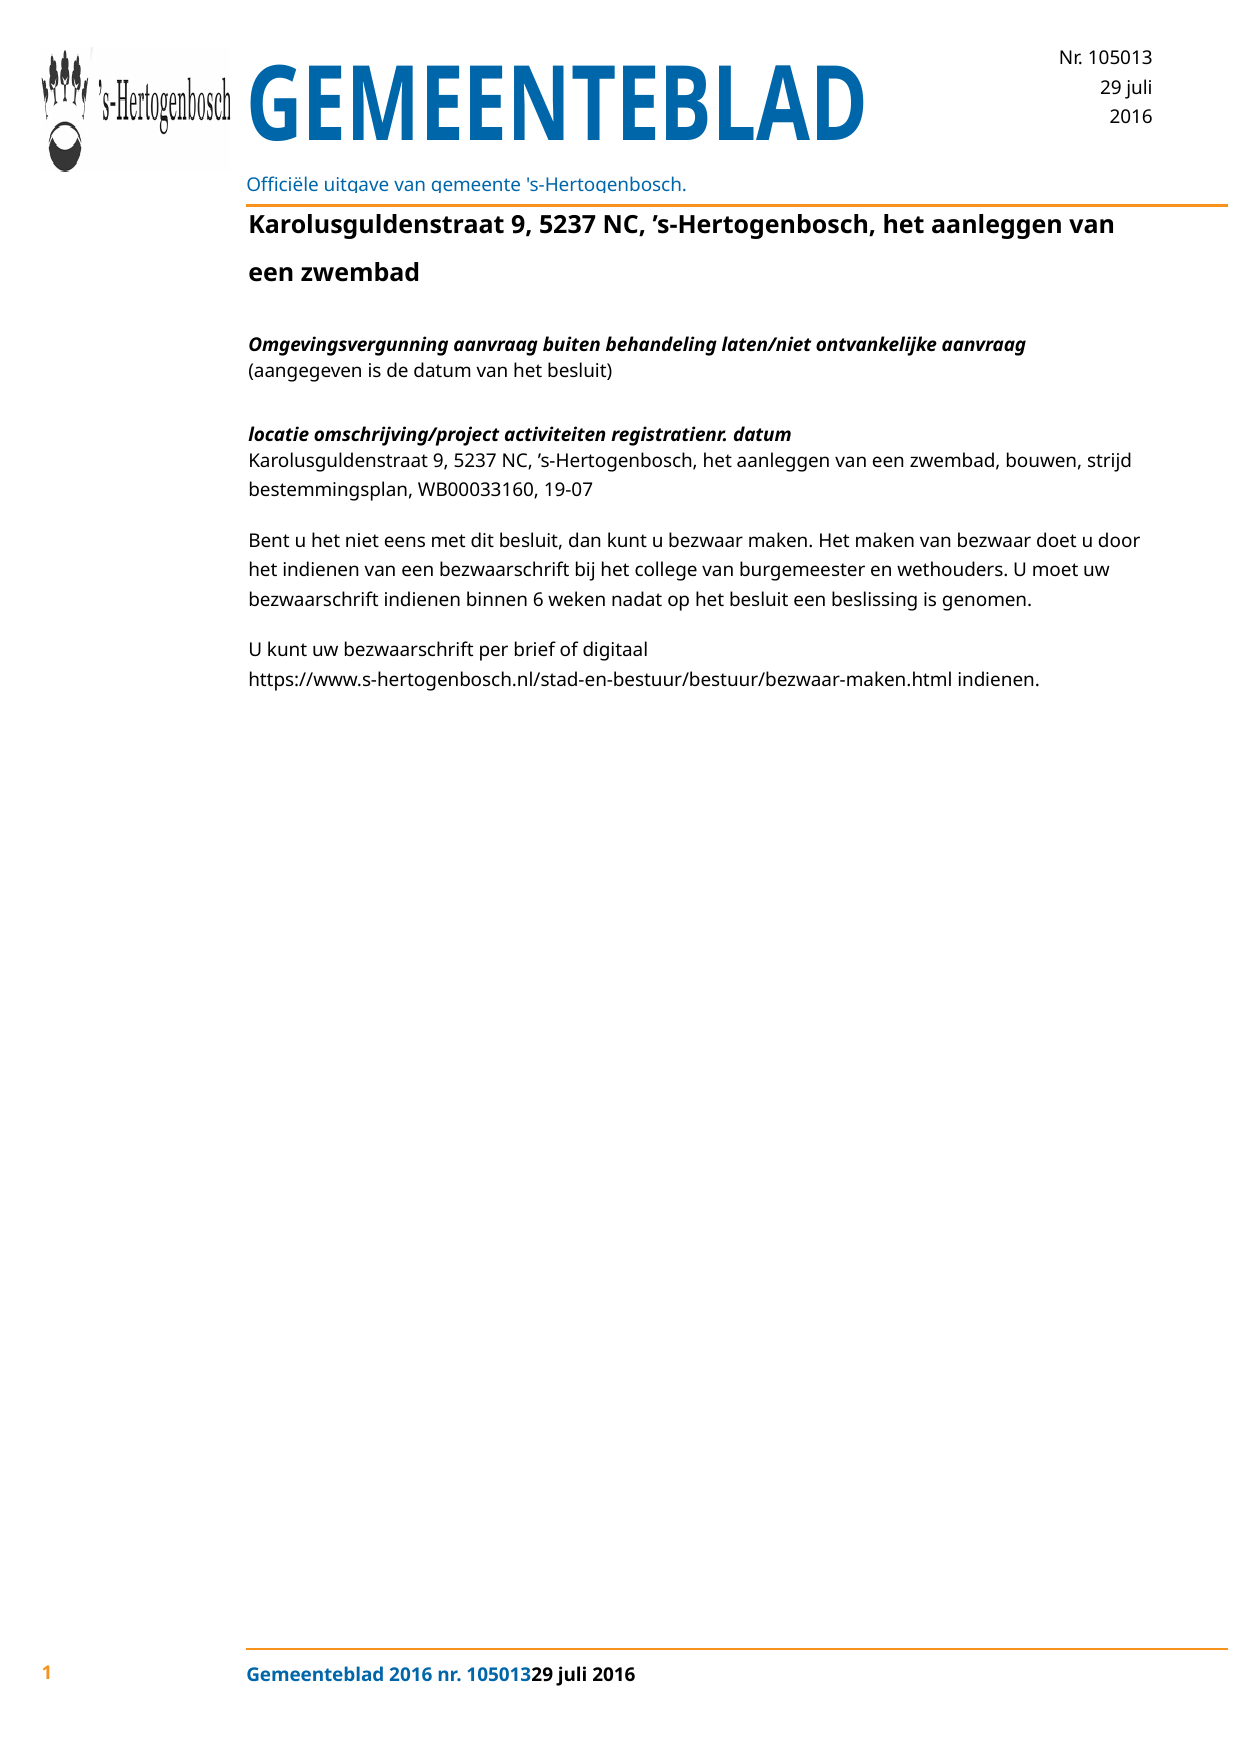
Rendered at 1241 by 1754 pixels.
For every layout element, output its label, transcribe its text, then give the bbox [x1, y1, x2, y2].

text Karolusguldenstraat 9, 5237 NC, ’s-Hertogenbosch, het aanleggen van een zwembad, bouwen, strijd bestemmingsplan, WB00033160, 19-07 [248, 447, 1152, 502]
picture [41, 47, 231, 172]
text Omgevingsvergunning aanvraag buiten behandeling laten/niet ontvankelijke aanvraag [248, 331, 1152, 357]
text Karolusguldenstraat 9, 5237 NC, ’s-Hertogenbosch, het aanleggen van een zwembad [248, 207, 1152, 288]
text (aangegeven is de datum van het besluit) [248, 357, 1152, 383]
text locatie omschrijving/project activiteiten registratienr. datum [248, 421, 1152, 447]
text Bent u het niet eens met dit besluit, dan kunt u bezwaar maken. Het maken van bezwaar doet u door het indienen van een bezwaarschrift bij het college van burgemeester en wethouders. U moet uw bezwaarschrift indienen binnen 6 weken nadat op het besluit een beslissing is genomen. [248, 527, 1152, 612]
text U kunt uw bezwaarschrift per brief of digitaal https://www.s-hertogenbosch.nl/stad-en-bestuur/bestuur/bezwaar-maken.html indienen. [248, 636, 1152, 692]
